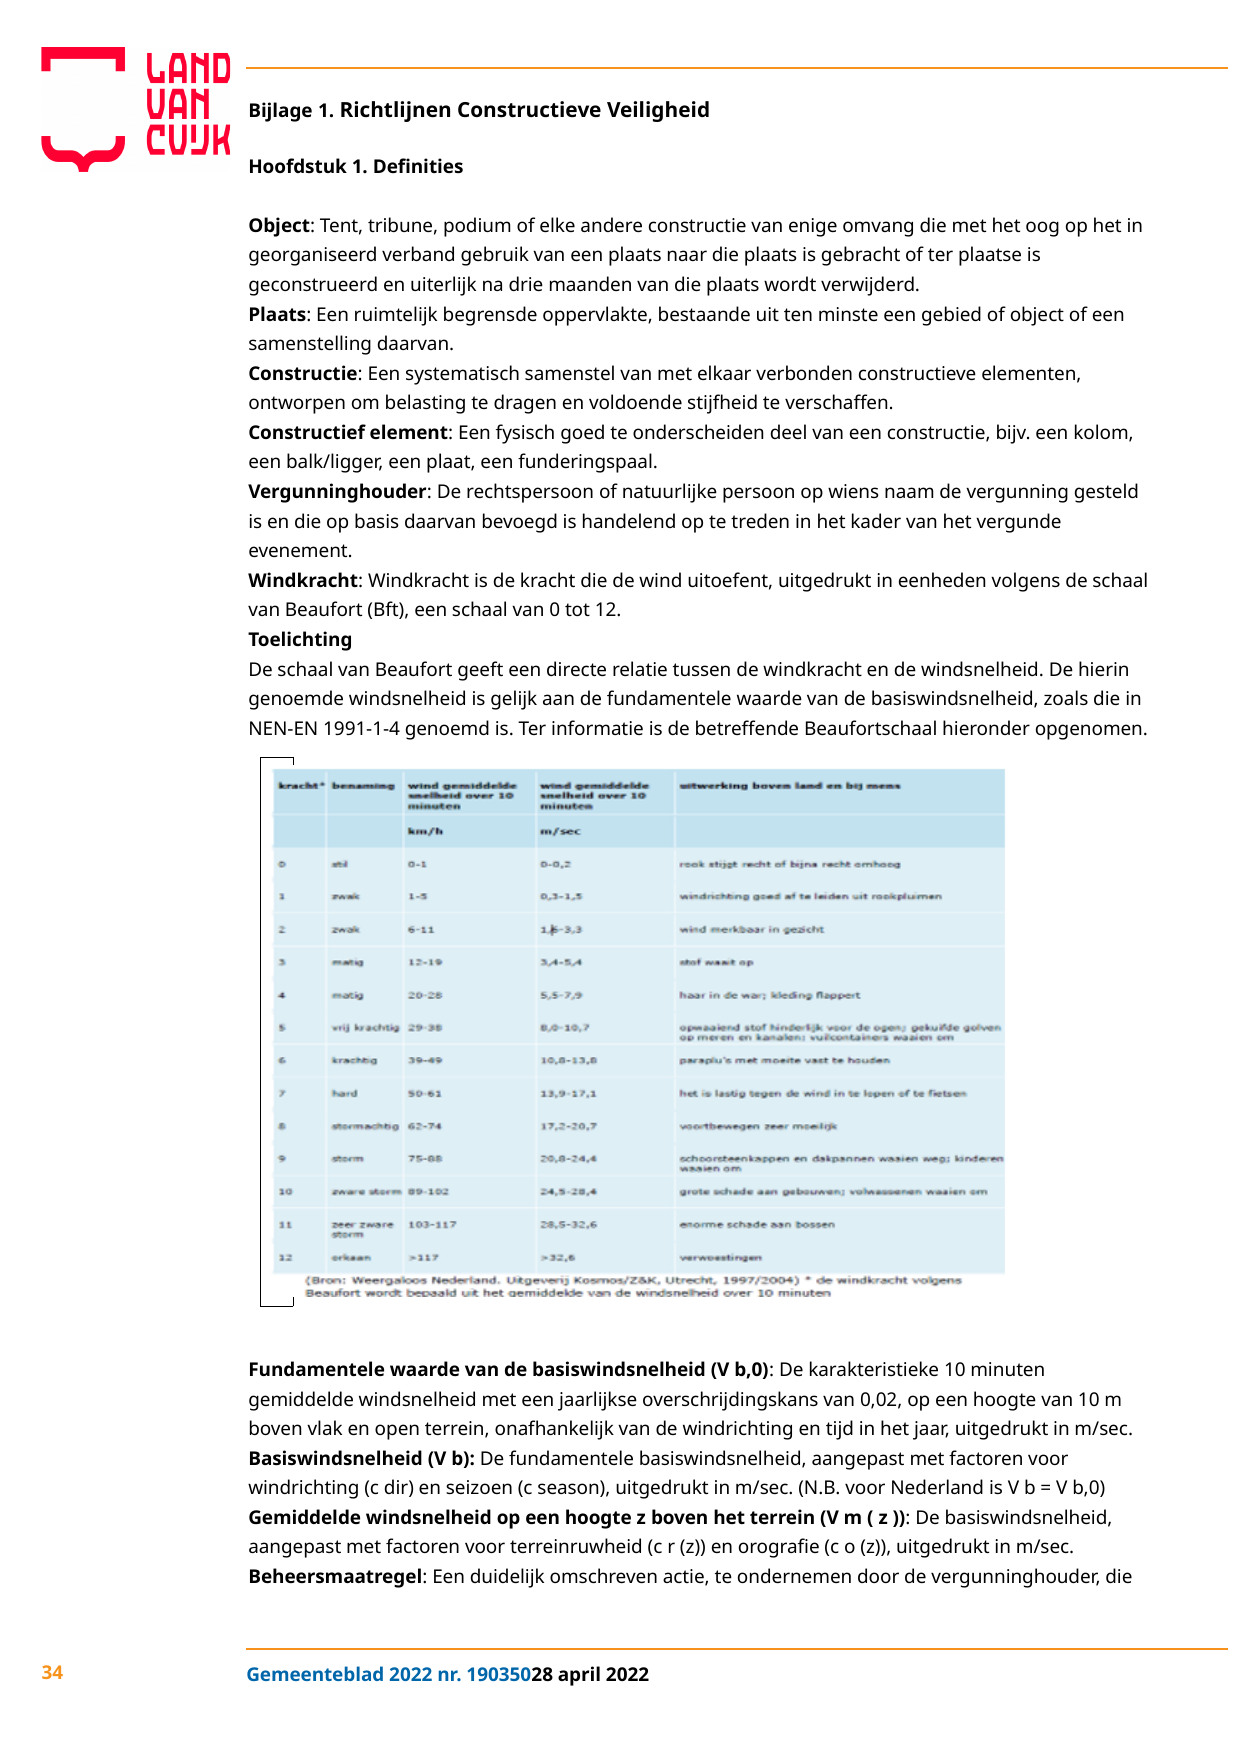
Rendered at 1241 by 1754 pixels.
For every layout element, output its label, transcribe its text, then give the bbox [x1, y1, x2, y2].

text Plaats: Een ruimtelijk begrensde oppervlakte, bestaande uit ten minste een gebied of object of een samenstelling daarvan. [248, 301, 1152, 356]
text Basiswindsnelheid (V b): De fundamentele basiswindsnelheid, aangepast met factoren voor windrichting (c dir) en seizoen (c season), uitgedrukt in m/sec. (N.B. voor Nederland is V b = V b,0) [248, 1445, 1152, 1500]
picture [41, 47, 231, 172]
table_header Toelichting De schaal van Beaufort geeft een directe relatie tussen de windkracht en de windsnelheid. De hierin genoemde windsnelheid is gelijk aan de fundamentele waarde van de basiswindsnelheid, zoals die in NEN-EN 1991-1-4 genoemd is. Ter informatie is de betreffende Beaufortschaal hieronder opgenomen. [248, 626, 1152, 1323]
text Constructie: Een systematisch samenstel van met elkaar verbonden constructieve elementen, ontworpen om belasting te dragen en voldoende stijfheid te verschaffen. [248, 360, 1152, 415]
text Bijlage 1. Richtlijnen Constructieve Veiligheid [248, 95, 1152, 123]
text Gemiddelde windsnelheid op een hoogte z boven het terrein (V m ( z )): De basiswindsnelheid, aangepast met factoren voor terreinruwheid (c r (z)) en orografie (c o (z)), uitgedrukt in m/sec. [248, 1504, 1152, 1559]
picture [268, 765, 1008, 1297]
text Windkracht: Windkracht is de kracht die de wind uitoefent, uitgedrukt in eenheden volgens de schaal van Beaufort (Bft), een schaal van 0 tot 12. [248, 567, 1152, 622]
text Beheersmaatregel: Een duidelijk omschreven actie, te ondernemen door de vergunninghouder, die [248, 1563, 1152, 1589]
text Vergunninghouder: De rechtspersoon of natuurlijke persoon op wiens naam de vergunning gesteld is en die op basis daarvan bevoegd is handelend op te treden in het kader van het vergunde evenement. [248, 478, 1152, 563]
text Hoofdstuk 1. Definities [248, 153, 1152, 179]
text Constructief element: Een fysisch goed te onderscheiden deel van een constructie, bijv. een kolom, een balk/ligger, een plaat, een funderingspaal. [248, 419, 1152, 474]
text Object: Tent, tribune, podium of elke andere constructie van enige omvang die met het oog op het in georganiseerd verband gebruik van een plaats naar die plaats is gebracht of ter plaatse is geconstrueerd en uiterlijk na drie maanden van die plaats wordt verwijderd. [248, 212, 1152, 297]
text Fundamentele waarde van de basiswindsnelheid (V b,0): De karakteristieke 10 minuten gemiddelde windsnelheid met een jaarlijkse overschrijdingskans van 0,02, op een hoogte van 10 m boven vlak en open terrein, onafhankelijk van de windrichting en tijd in het jaar, uitgedrukt in m/sec. [248, 1356, 1152, 1441]
